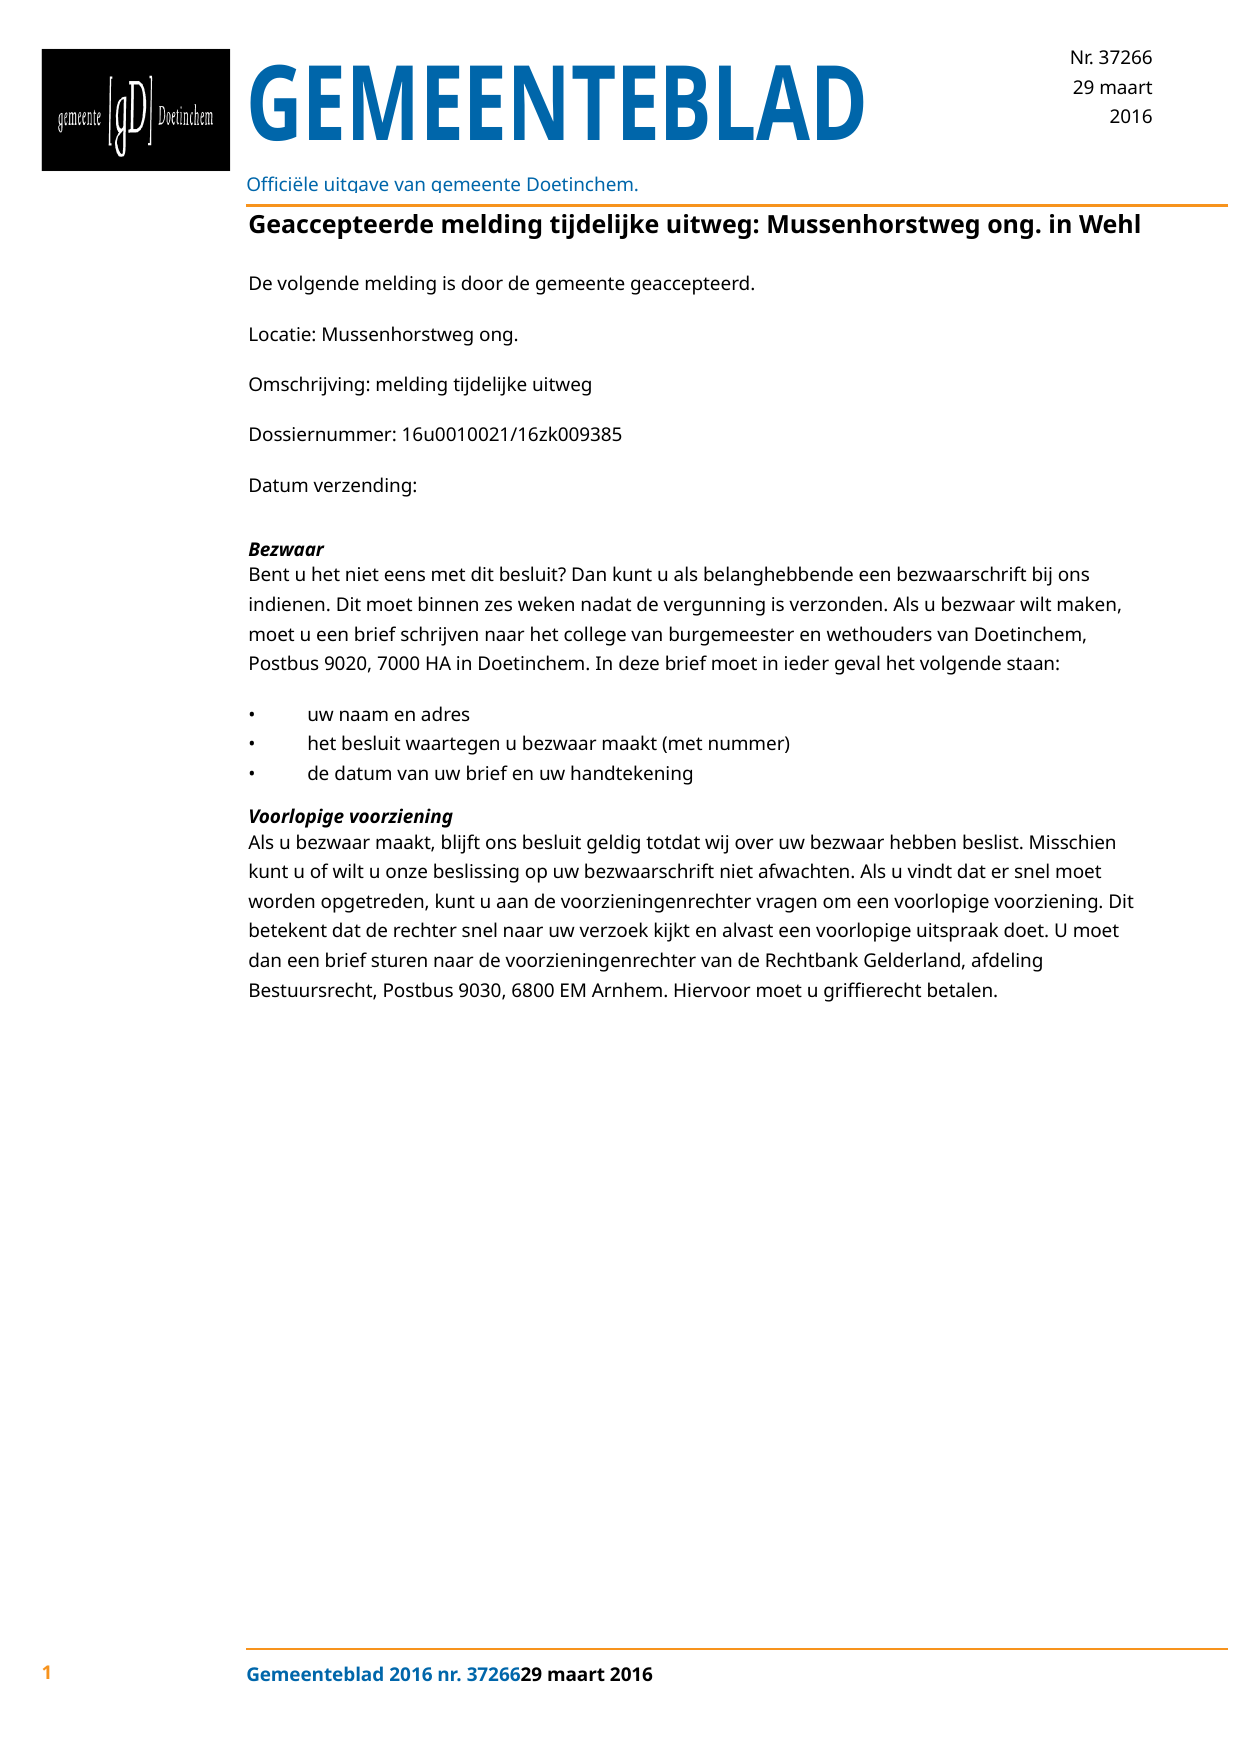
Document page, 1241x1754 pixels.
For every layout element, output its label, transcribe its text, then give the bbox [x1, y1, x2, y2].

text Bezwaar [248, 536, 1152, 562]
text Geaccepteerde melding tijdelijke uitweg: Mussenhorstweg ong. in Wehl [248, 207, 1152, 241]
text Bent u het niet eens met dit besluit? Dan kunt u als belanghebbende een bezwaarschrift bij ons indienen. Dit moet binnen zes weken nadat de vergunning is verzonden. Als u bezwaar wilt maken, moet u een brief schrijven naar het college van burgemeester en wethouders van Doetinchem, Postbus 9020, 7000 HA in Doetinchem. In deze brief moet in ieder geval het volgende staan: [248, 562, 1152, 676]
list de datum van uw brief en uw handtekening [248, 760, 1152, 786]
list uw naam en adres [248, 701, 1152, 727]
text Datum verzending: [248, 472, 1152, 498]
list het besluit waartegen u bezwaar maakt (met nummer) [248, 730, 1152, 756]
text Locatie: Mussenhorstweg ong. [248, 321, 1152, 346]
text Als u bezwaar maakt, blijft ons besluit geldig totdat wij over uw bezwaar hebben beslist. Misschien kunt u of wilt u onze beslissing op uw bezwaarschrift niet afwachten. Als u vindt dat er snel moet worden opgetreden, kunt u aan de voorzieningenrechter vragen om een voorlopige voorziening. Dit betekent dat de rechter snel naar uw verzoek kijkt en alvast een voorlopige uitspraak doet. U moet dan een brief sturen naar de voorzieningenrechter van de Rechtbank Gelderland, afdeling Bestuursrecht, Postbus 9030, 6800 EM Arnhem. Hiervoor moet u griffierecht betalen. [248, 829, 1152, 1002]
text Omschrijving: melding tijdelijke uitweg [248, 371, 1152, 397]
text De volgende melding is door de gemeente geaccepteerd. [248, 270, 1152, 296]
text Dossiernummer: 16u0010021/16zk009385 [248, 422, 1152, 447]
picture [41, 47, 231, 172]
text Voorlopige voorziening [248, 803, 1152, 829]
